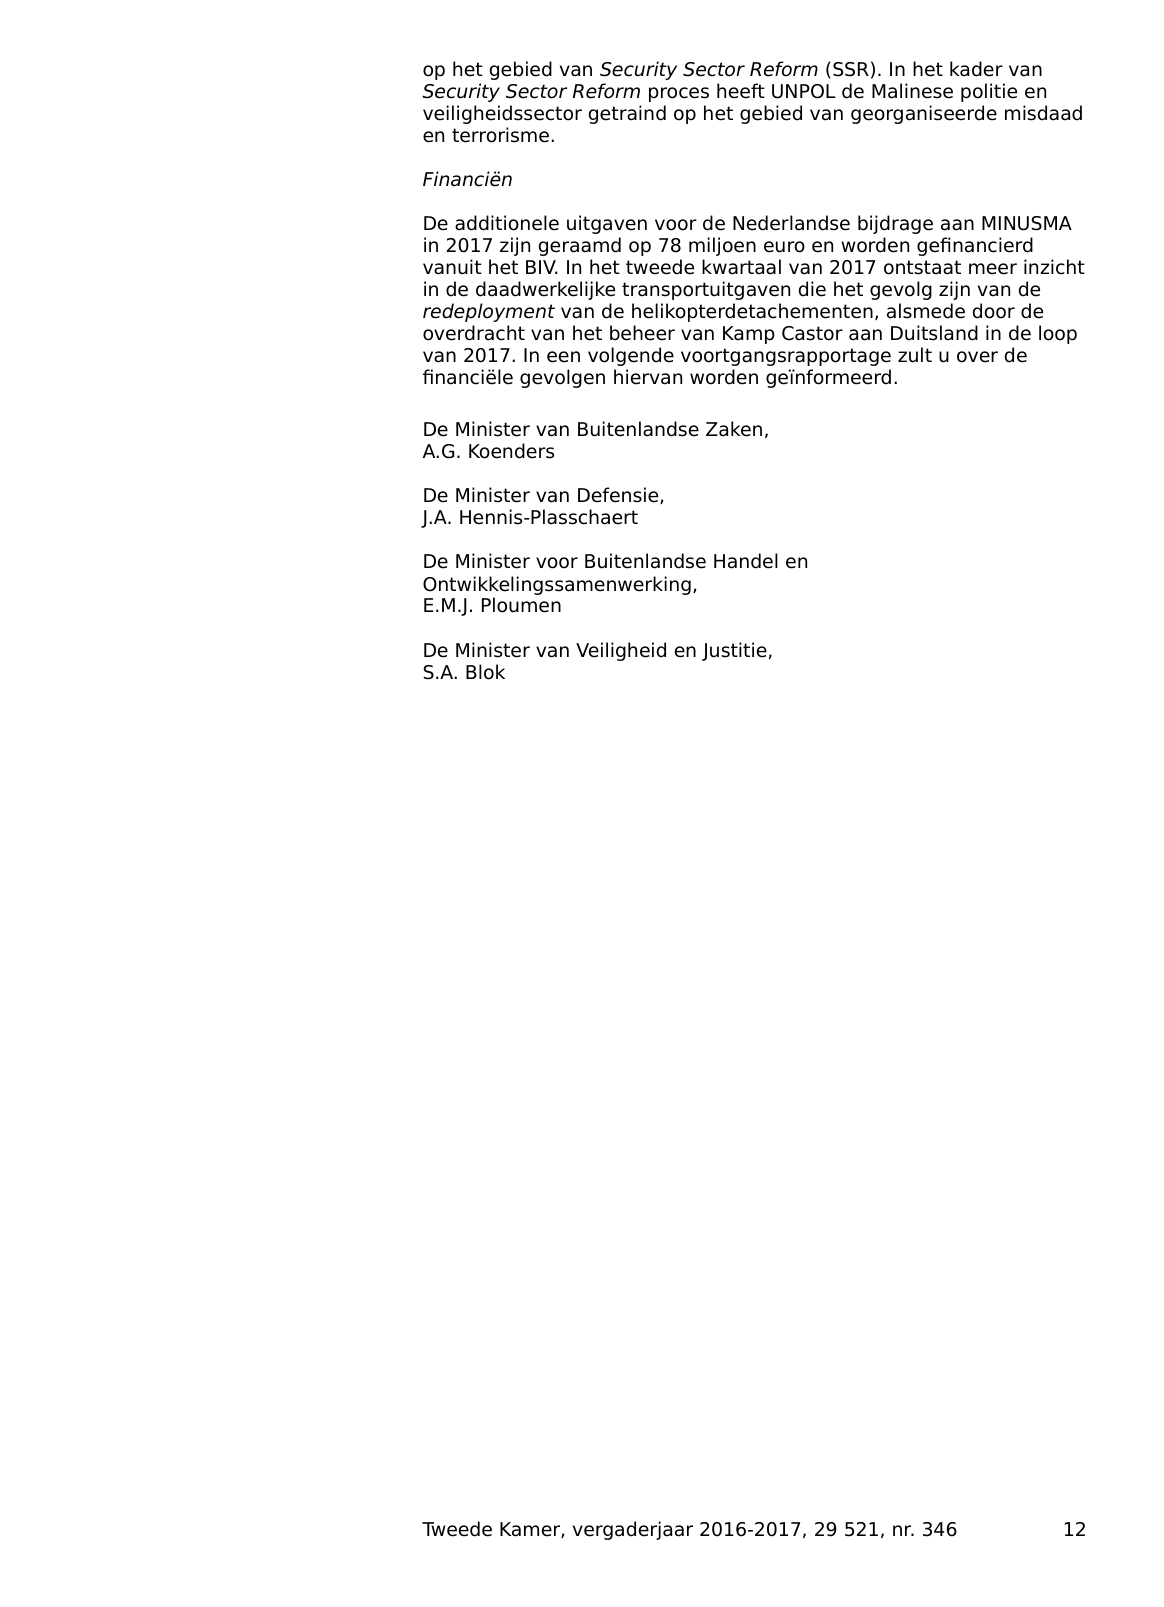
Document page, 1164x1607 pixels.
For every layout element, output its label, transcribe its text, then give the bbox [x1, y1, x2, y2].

text De Minister van Defensie, J.A. Hennis-Plasschaert [422, 485, 1087, 529]
text op het gebied van Security Sector Reform (SSR). In het kader van Security Sector Reform proces heeft UNPOL de Malinese politie en veiligheidssector getraind op het gebied van georganiseerde misdaad en terrorisme. [422, 59, 1087, 147]
text De additionele uitgaven voor de Nederlandse bijdrage aan MINUSMA in 2017 zijn geraamd op 78 miljoen euro en worden gefinancierd vanuit het BIV. In het tweede kwartaal van 2017 ontstaat meer inzicht in de daadwerkelijke transportuitgaven die het gevolg zijn van de redeployment van de helikopterdetachementen, alsmede door de overdracht van het beheer van Kamp Castor aan Duitsland in de loop van 2017. In een volgende voortgangsrapportage zult u over de financiële gevolgen hiervan worden geïnformeerd. [422, 213, 1087, 389]
text De Minister voor Buitenlandse Handel en Ontwikkelingssamenwerking, E.M.J. Ploumen [422, 551, 1087, 617]
text De Minister van Buitenlandse Zaken, A.G. Koenders [422, 419, 1087, 463]
text De Minister van Veiligheid en Justitie, S.A. Blok [422, 639, 1087, 683]
subtitle Financiën [422, 169, 1087, 191]
